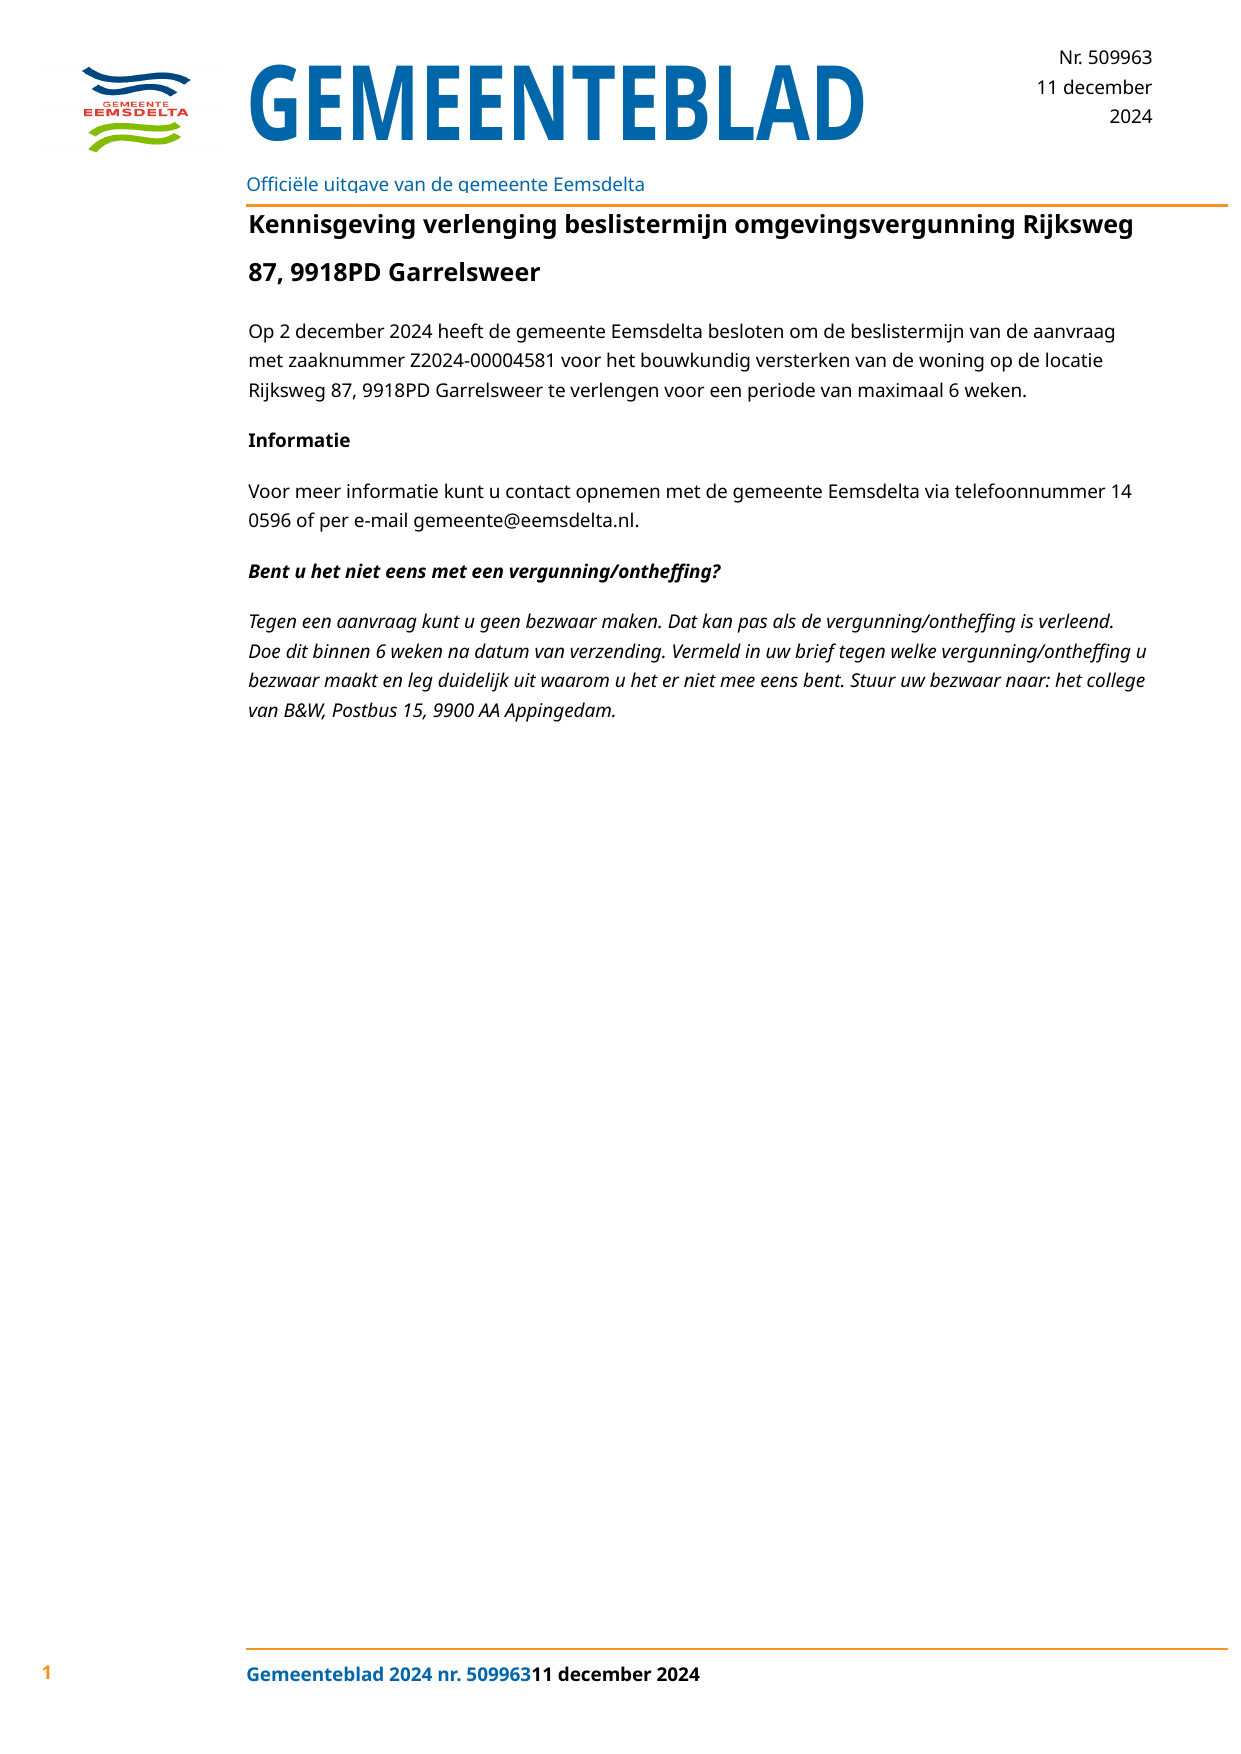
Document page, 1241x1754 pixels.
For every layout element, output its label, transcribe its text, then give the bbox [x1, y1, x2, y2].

text Bent u het niet eens met een vergunning/ontheffing? [248, 558, 1152, 584]
picture [41, 47, 231, 172]
text Tegen een aanvraag kunt u geen bezwaar maken. Dat kan pas als de vergunning/ontheffing is verleend. Doe dit binnen 6 weken na datum van verzending. Vermeld in uw brief tegen welke vergunning/ontheffing u bezwaar maakt en leg duidelijk uit waarom u het er niet mee eens bent. Stuur uw bezwaar naar: het college van B&W, Postbus 15, 9900 AA Appingedam. [248, 608, 1152, 723]
text Voor meer informatie kunt u contact opnemen met de gemeente Eemsdelta via telefoonnummer 14 0596 of per e-mail gemeente@eemsdelta.nl. [248, 478, 1152, 533]
text Kennisgeving verlenging beslistermijn omgevingsvergunning Rijksweg 87, 9918PD Garrelsweer [248, 207, 1152, 288]
text Op 2 december 2024 heeft de gemeente Eemsdelta besloten om de beslistermijn van de aanvraag met zaaknummer Z2024-00004581 voor het bouwkundig versterken van de woning op de locatie Rijksweg 87, 9918PD Garrelsweer te verlengen voor een periode van maximaal 6 weken. [248, 318, 1152, 403]
text Informatie [248, 427, 1152, 453]
